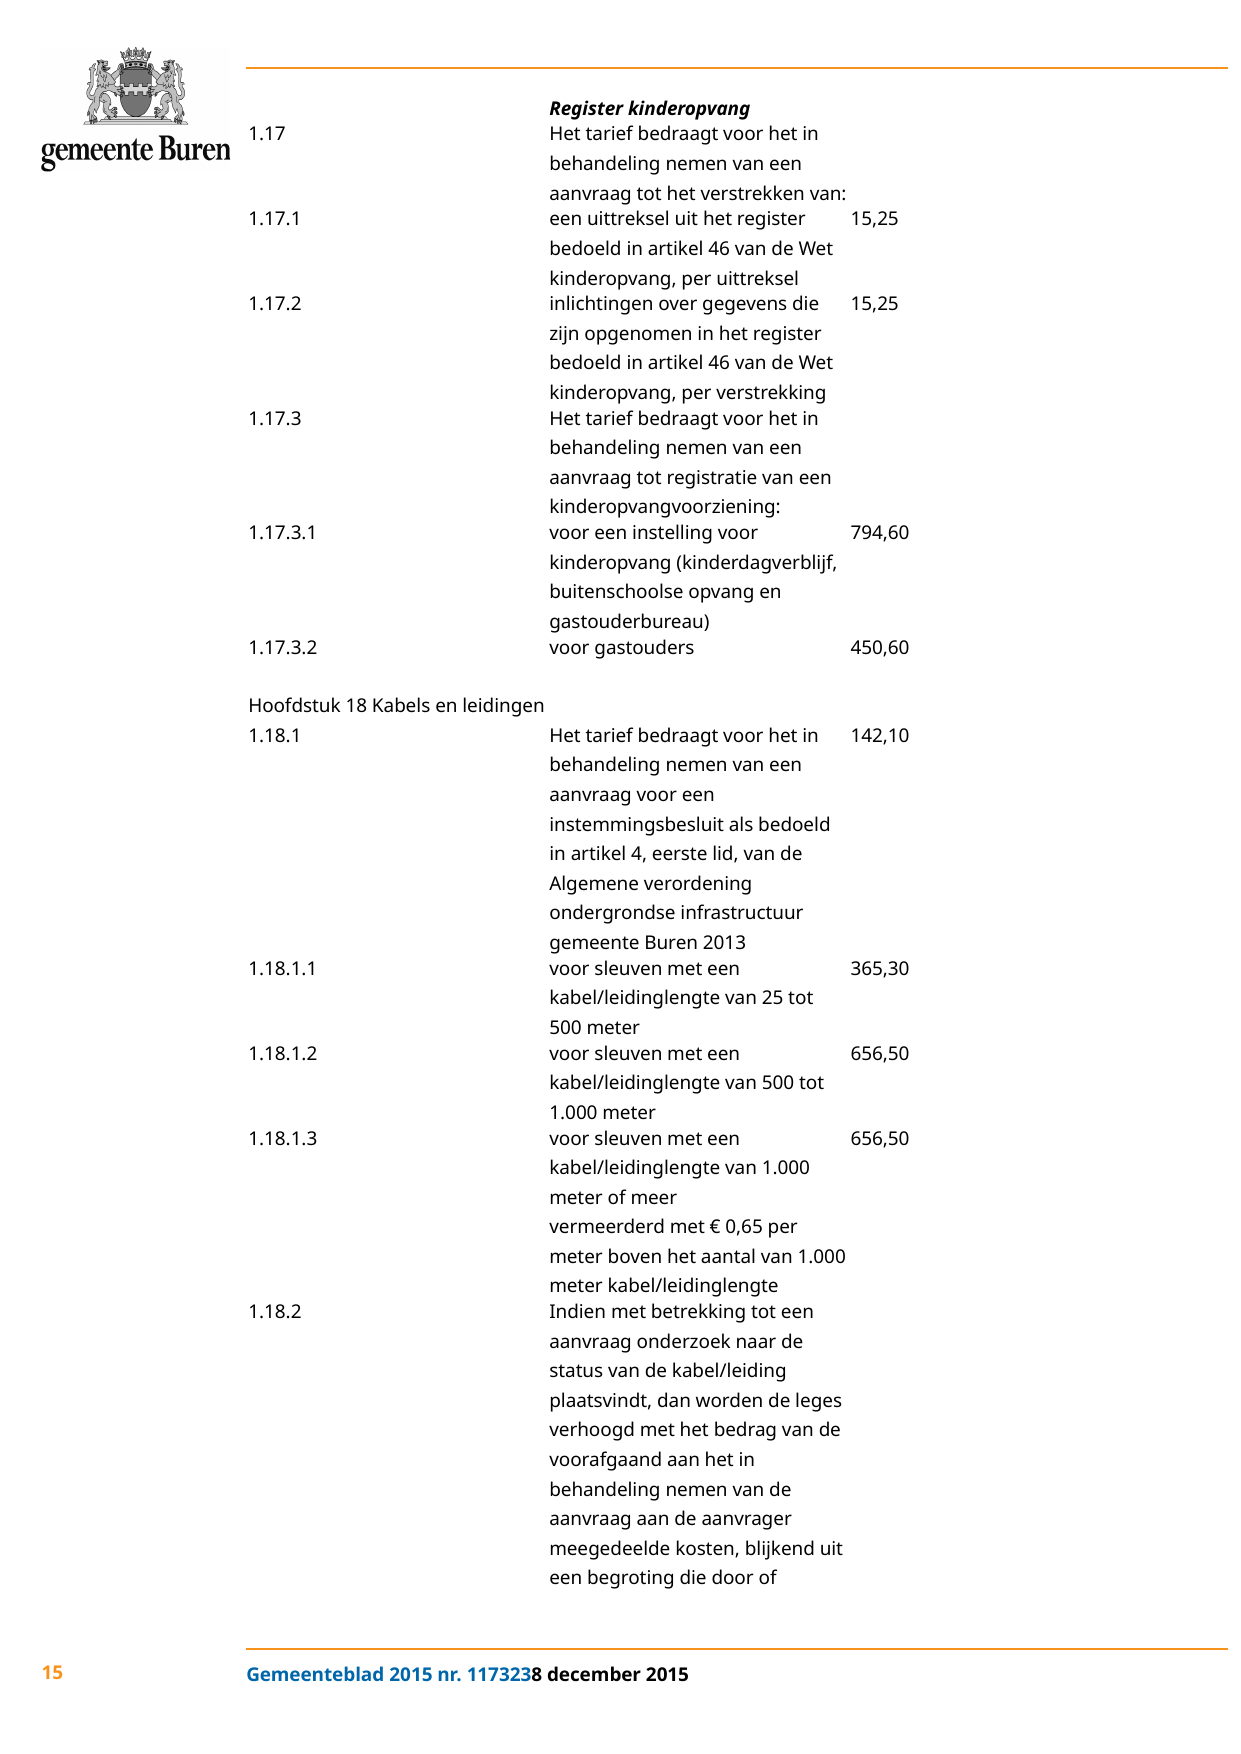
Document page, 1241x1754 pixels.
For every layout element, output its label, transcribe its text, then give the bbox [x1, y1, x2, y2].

table_cell 1.17 [248, 121, 549, 206]
table_cell 1.18.2 [248, 1298, 549, 1590]
table_cell 450,60 [850, 634, 1152, 659]
table_cell voor een instelling voor kinderopvang (kinderdagverblijf, buitenschoolse opvang en gastouderbureau) [549, 519, 850, 634]
table_cell 15,25 [850, 290, 1152, 405]
table_cell 1.18.1.1 [248, 955, 549, 1040]
table_cell 656,50 [850, 1125, 1152, 1298]
table_header 142,10 [850, 722, 1152, 955]
table_header Het tarief bedraagt voor het in behandeling nemen van een aanvraag voor een instemmingsbesluit als bedoeld in artikel 4, eerste lid, van de Algemene verordening ondergrondse infrastructuur gemeente Buren 2013 [549, 722, 850, 955]
table_cell Het tarief bedraagt voor het in behandeling nemen van een aanvraag tot registratie van een kinderopvangvoorziening: [549, 405, 850, 519]
table_cell Indien met betrekking tot een aanvraag onderzoek naar de status van de kabel/leiding plaatsvindt, dan worden de leges verhoogd met het bedrag van de voorafgaand aan het in behandeling nemen van de aanvraag aan de aanvrager meegedeelde kosten, blijkend uit een begroting die door of [549, 1298, 850, 1590]
table_cell 1.17.1 [248, 206, 549, 290]
table_cell 1.17.3 [248, 405, 549, 519]
table_cell voor sleuven met een kabel/leidinglengte van 25 tot 500 meter [549, 955, 850, 1040]
table_cell [850, 1298, 1152, 1590]
text Hoofdstuk 18 Kabels en leidingen [248, 692, 1152, 718]
table_cell [850, 121, 1152, 206]
picture [41, 47, 231, 172]
table_cell 1.17.2 [248, 290, 549, 405]
table_cell [850, 405, 1152, 519]
table_header [248, 95, 549, 121]
table_cell een uittreksel uit het register bedoeld in artikel 46 van de Wet kinderopvang, per uittreksel [549, 206, 850, 290]
table_header [850, 95, 1152, 121]
table_cell voor sleuven met een kabel/leidinglengte van 500 tot 1.000 meter [549, 1040, 850, 1125]
table_cell voor sleuven met een kabel/leidinglengte van 1.000 meter of meer vermeerderd met € 0,65 per meter boven het aantal van 1.000 meter kabel/leidinglengte [549, 1125, 850, 1298]
table_cell Het tarief bedraagt voor het in behandeling nemen van een aanvraag tot het verstrekken van: [549, 121, 850, 206]
table_cell 365,30 [850, 955, 1152, 1040]
table_cell voor gastouders [549, 634, 850, 659]
table_cell inlichtingen over gegevens die zijn opgenomen in het register bedoeld in artikel 46 van de Wet kinderopvang, per verstrekking [549, 290, 850, 405]
table_cell 1.18.1.3 [248, 1125, 549, 1298]
table_cell 794,60 [850, 519, 1152, 634]
table_header Register kinderopvang [549, 95, 850, 121]
table_cell 656,50 [850, 1040, 1152, 1125]
table_cell 1.17.3.2 [248, 634, 549, 659]
table_cell 15,25 [850, 206, 1152, 290]
table_cell 1.17.3.1 [248, 519, 549, 634]
table_cell 1.18.1.2 [248, 1040, 549, 1125]
table_header 1.18.1 [248, 722, 549, 955]
